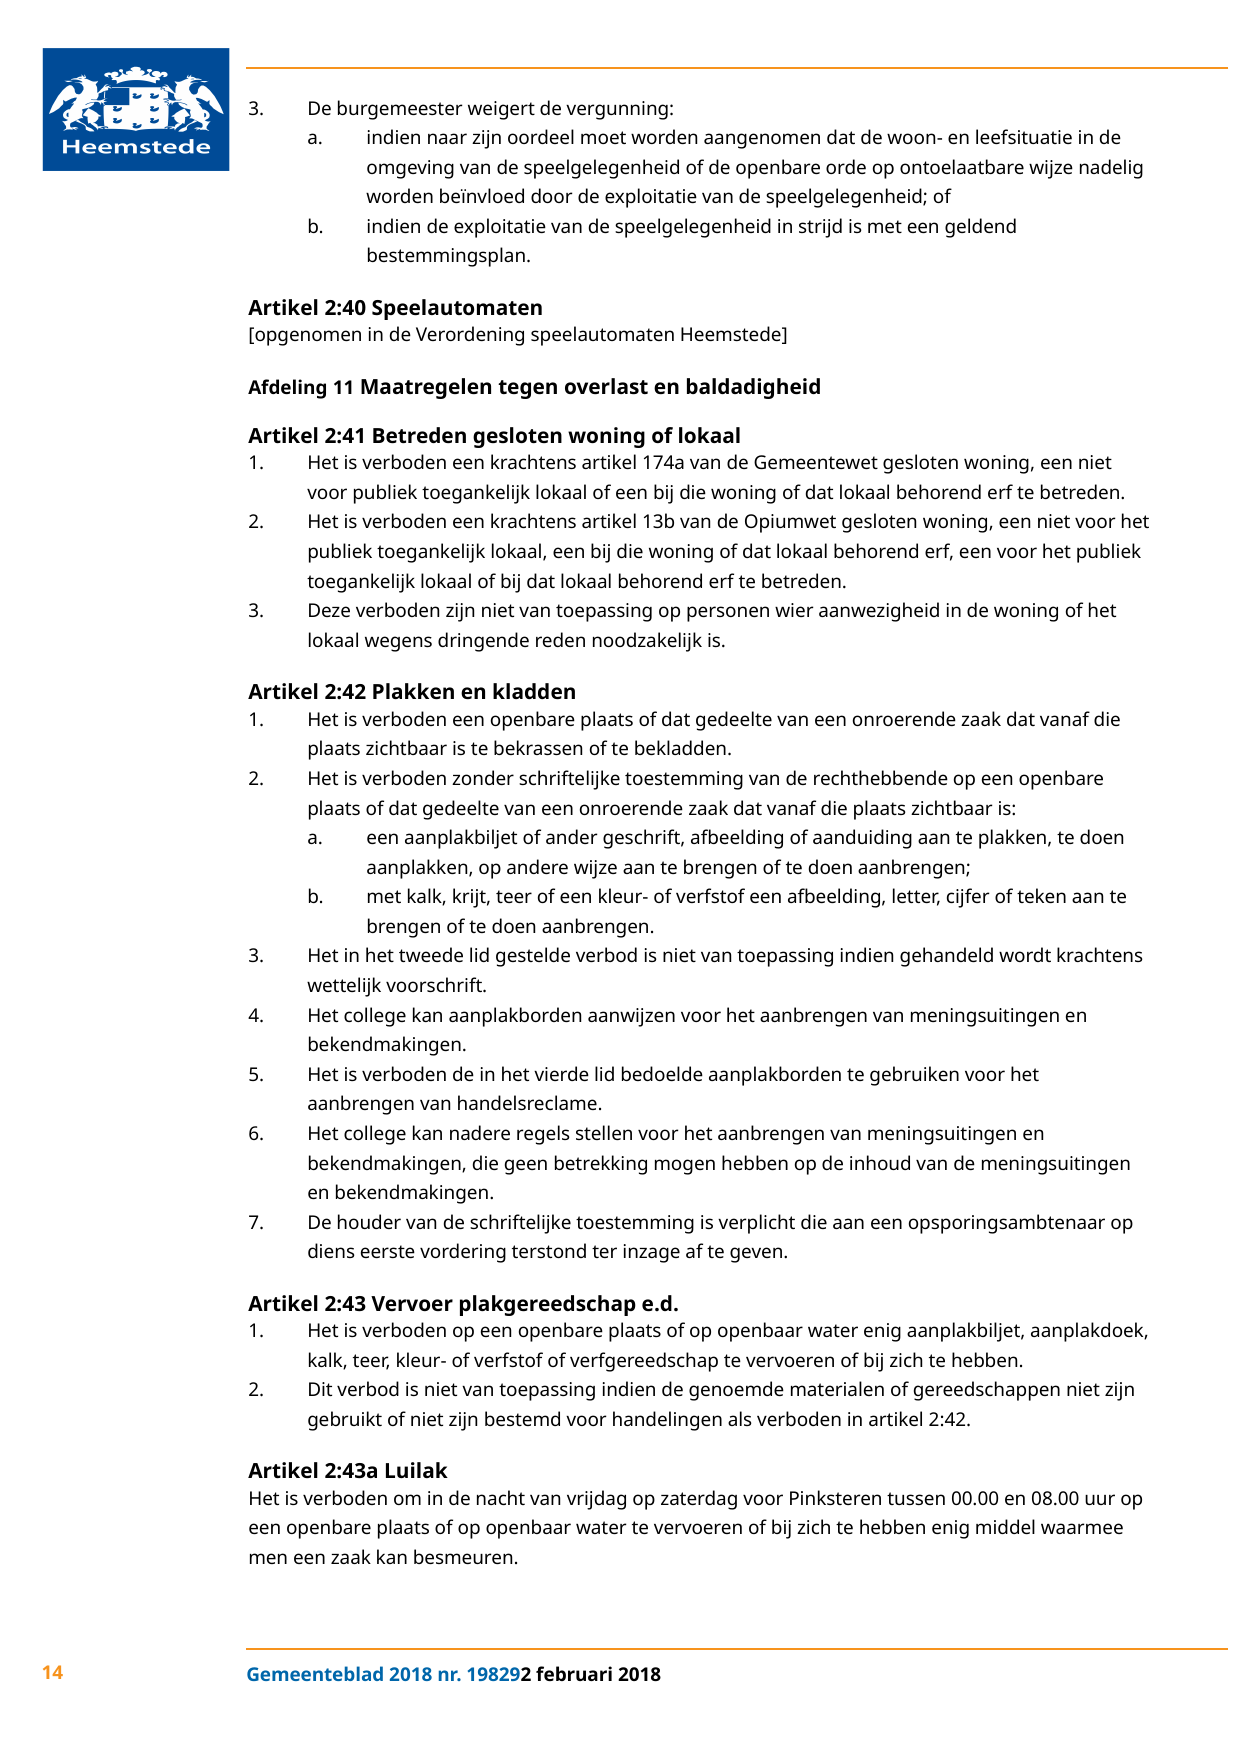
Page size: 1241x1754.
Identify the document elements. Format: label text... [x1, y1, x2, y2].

list Het is verboden op een openbare plaats of op openbaar water enig aanplakbiljet, aanplakdoek, kalk, teer, kleur- of verfstof of verfgereedschap te vervoeren of bij zich te hebben. [248, 1317, 1152, 1373]
list Deze verboden zijn niet van toepassing op personen wier aanwezigheid in de woning of het lokaal wegens dringende reden noodzakelijk is. [248, 597, 1152, 653]
text Artikel 2:43 Vervoer plakgereedschap e.d. [248, 1289, 1152, 1317]
list De houder van de schriftelijke toestemming is verplicht die aan een opsporingsambtenaar op diens eerste vordering terstond ter inzage af te geven. [248, 1209, 1152, 1264]
list Het college kan nadere regels stellen voor het aanbrengen van meningsuitingen en bekendmakingen, die geen betrekking mogen hebben op de inhoud van de meningsuitingen en bekendmakingen. [248, 1120, 1152, 1205]
list Het college kan aanplakborden aanwijzen voor het aanbrengen van meningsuitingen en bekendmakingen. [248, 1002, 1152, 1057]
list Dit verbod is niet van toepassing indien de genoemde materialen of gereedschappen niet zijn gebruikt of niet zijn bestemd voor handelingen als verboden in artikel 2:42. [248, 1376, 1152, 1432]
list Het is verboden een krachtens artikel 13b van de Opiumwet gesloten woning, een niet voor het publiek toegankelijk lokaal, een bij die woning of dat lokaal behorend erf, een voor het publiek toegankelijk lokaal of bij dat lokaal behorend erf te betreden. [248, 509, 1152, 594]
list Het is verboden een krachtens artikel 174a van de Gemeentewet gesloten woning, een niet voor publiek toegankelijk lokaal of een bij die woning of dat lokaal behorend erf te betreden. [248, 449, 1152, 505]
list indien de exploitatie van de speelgelegenheid in strijd is met een geldend bestemmingsplan. [307, 213, 1152, 268]
list Het is verboden een openbare plaats of dat gedeelte van een onroerende zaak dat vanaf die plaats zichtbaar is te bekrassen of te bekladden. [248, 706, 1152, 761]
text Artikel 2:40 Speelautomaten [248, 293, 1152, 322]
list met kalk, krijt, teer of een kleur- of verfstof een afbeelding, letter, cijfer of teken aan te brengen of te doen aanbrengen. [307, 883, 1152, 939]
text [opgenomen in de Verordening speelautomaten Heemstede] [248, 322, 1152, 347]
list Het in het tweede lid gestelde verbod is niet van toepassing indien gehandeld wordt krachtens wettelijk voorschrift. [248, 943, 1152, 998]
text Afdeling 11 Maatregelen tegen overlast en baldadigheid [248, 372, 1152, 400]
list De burgemeester weigert de vergunning: [248, 95, 1152, 121]
text Artikel 2:41 Betreden gesloten woning of lokaal [248, 421, 1152, 449]
list een aanplakbiljet of ander geschrift, afbeelding of aanduiding aan te plakken, te doen aanplakken, op andere wijze aan te brengen of te doen aanbrengen; [307, 824, 1152, 879]
list indien naar zijn oordeel moet worden aangenomen dat de woon- en leefsituatie in de omgeving van de speelgelegenheid of de openbare orde op ontoelaatbare wijze nadelig worden beïnvloed door de exploitatie van de speelgelegenheid; of [307, 124, 1152, 209]
list Het is verboden zonder schriftelijke toestemming van de rechthebbende op een openbare plaats of dat gedeelte van een onroerende zaak dat vanaf die plaats zichtbaar is: [248, 765, 1152, 820]
picture [41, 47, 231, 172]
list Het is verboden de in het vierde lid bedoelde aanplakborden te gebruiken voor het aanbrengen van handelsreclame. [248, 1061, 1152, 1116]
text Artikel 2:42 Plakken en kladden [248, 677, 1152, 706]
text Artikel 2:43a Luilak [248, 1456, 1152, 1485]
text Het is verboden om in de nacht van vrijdag op zaterdag voor Pinksteren tussen 00.00 en 08.00 uur op een openbare plaats of op openbaar water te vervoeren of bij zich te hebben enig middel waarmee men een zaak kan besmeuren. [248, 1485, 1152, 1570]
